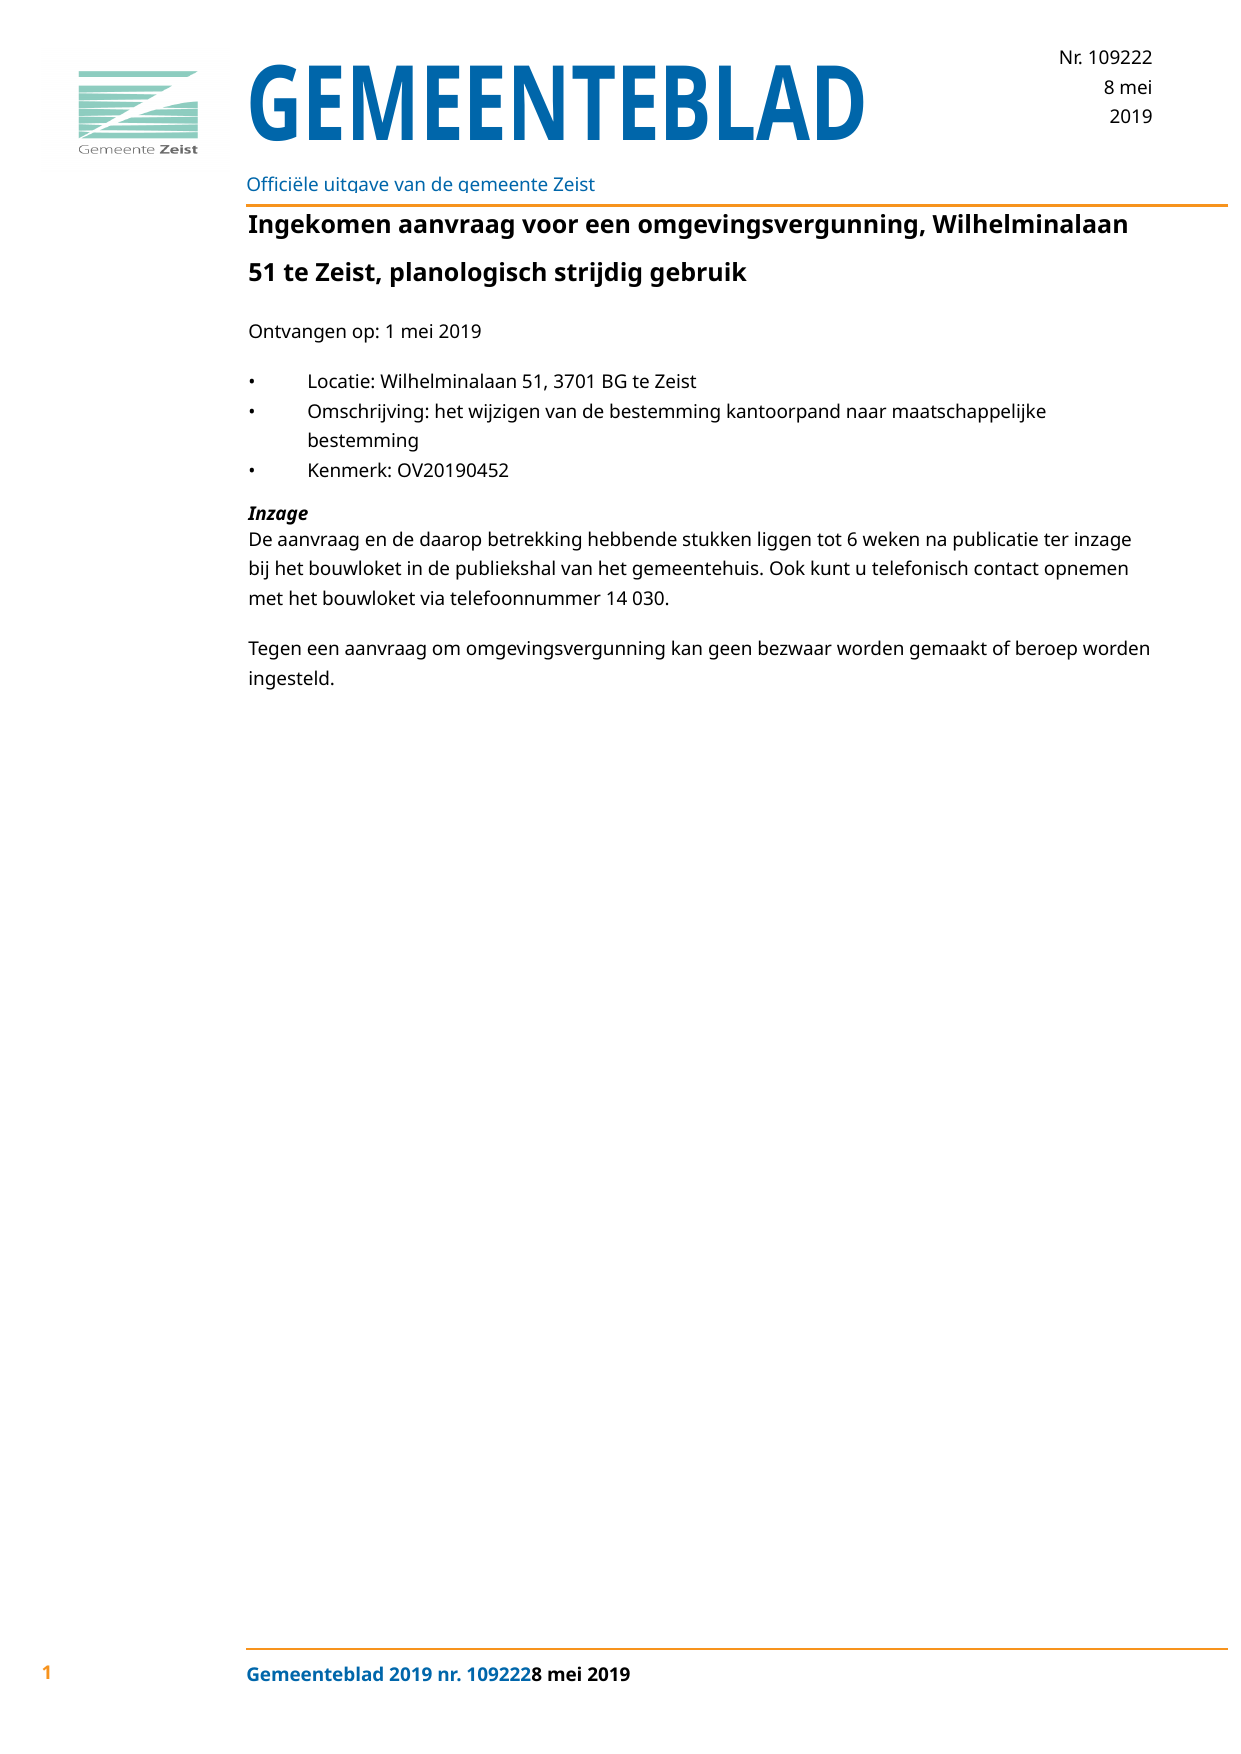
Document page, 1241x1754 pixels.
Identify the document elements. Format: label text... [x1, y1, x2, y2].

list Locatie: Wilhelminalaan 51, 3701 BG te Zeist [248, 368, 1152, 394]
text Ontvangen op: 1 mei 2019 [248, 318, 1152, 344]
text Ingekomen aanvraag voor een omgevingsvergunning, Wilhelminalaan 51 te Zeist, planologisch strijdig gebruik [248, 207, 1152, 288]
list Kenmerk: OV20190452 [248, 457, 1152, 483]
picture [41, 47, 231, 172]
list Omschrijving: het wijzigen van de bestemming kantoorpand naar maatschappelijke bestemming [248, 398, 1152, 453]
text Tegen een aanvraag om omgevingsvergunning kan geen bezwaar worden gemaakt of beroep worden ingesteld. [248, 636, 1152, 691]
text Inzage [248, 500, 1152, 526]
text De aanvraag en de daarop betrekking hebbende stukken liggen tot 6 weken na publicatie ter inzage bij het bouwloket in de publiekshal van het gemeentehuis. Ook kunt u telefonisch contact opnemen met het bouwloket via telefoonnummer 14 030. [248, 526, 1152, 611]
